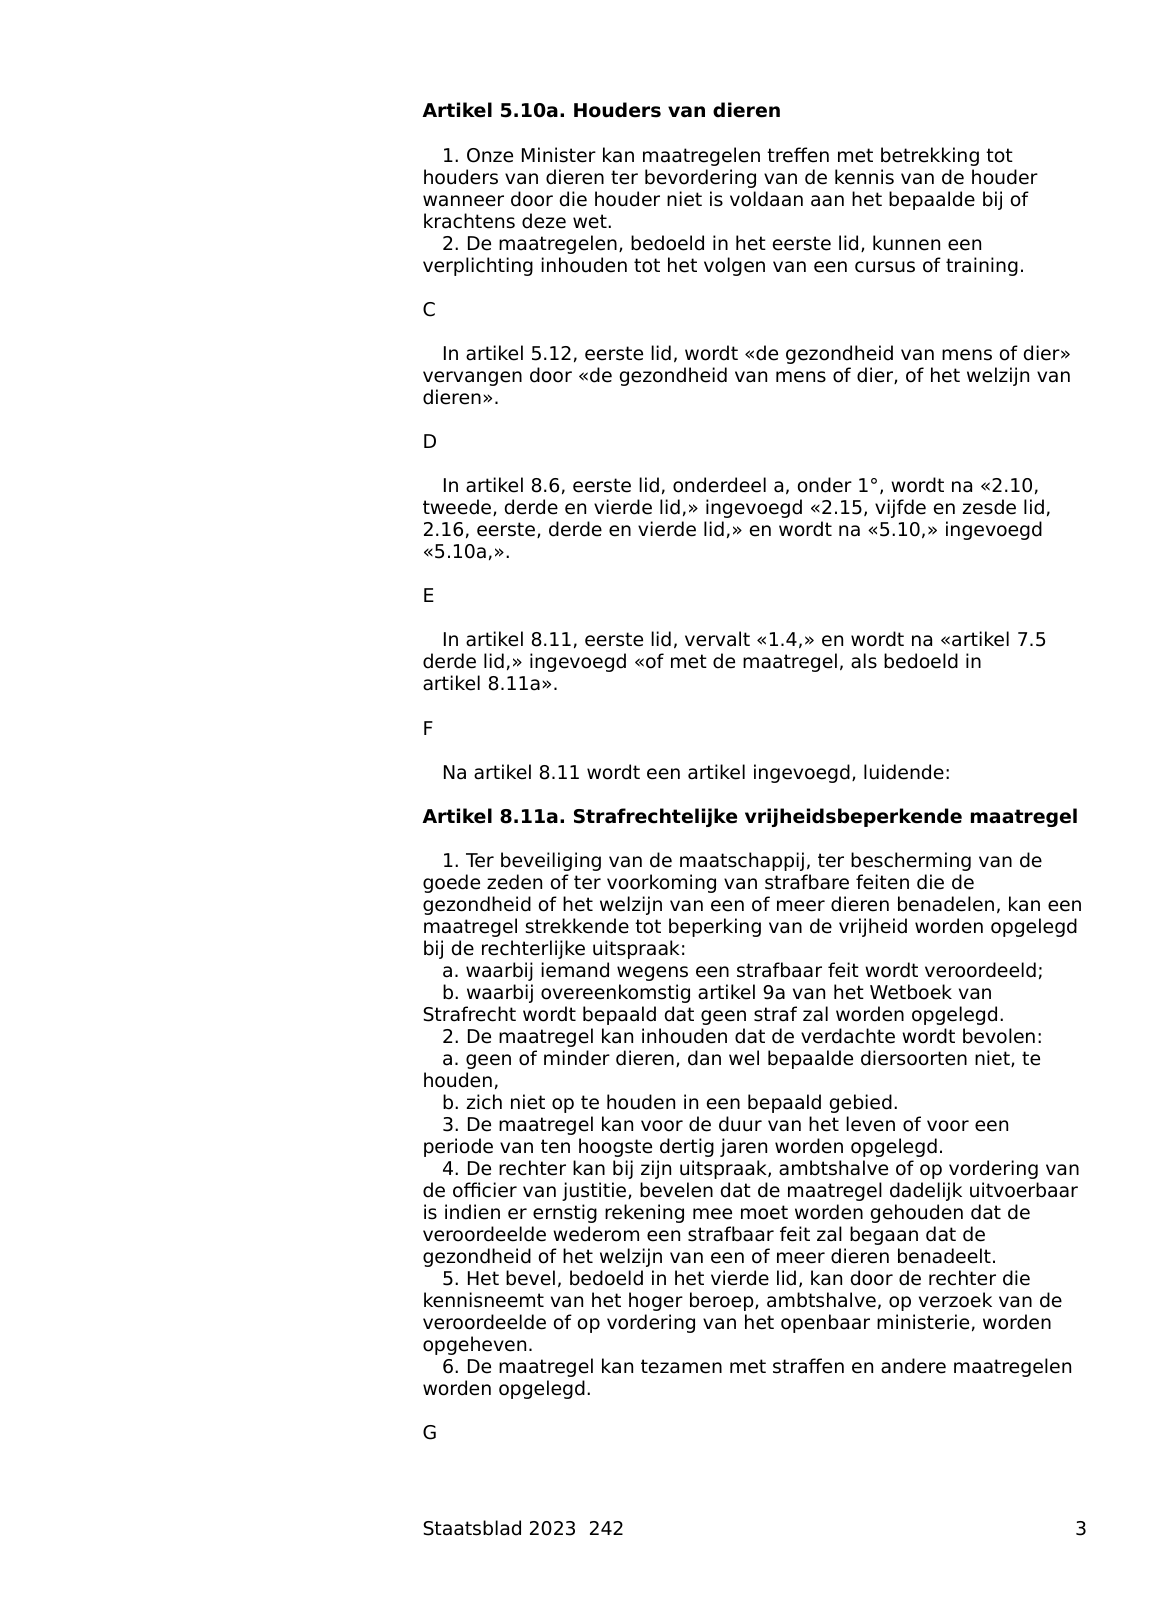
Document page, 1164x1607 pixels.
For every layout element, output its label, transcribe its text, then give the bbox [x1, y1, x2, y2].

text D [422, 431, 1087, 453]
text b. waarbij overeenkomstig artikel 9a van het Wetboek van Strafrecht wordt bepaald dat geen straf zal worden opgelegd. [422, 982, 1087, 1026]
text 2. De maatregel kan inhouden dat de verdachte wordt bevolen: [422, 1026, 1087, 1048]
text E [422, 585, 1087, 607]
text C [422, 299, 1087, 321]
text 4. De rechter kan bij zijn uitspraak, ambtshalve of op vordering van de officier van justitie, bevelen dat de maatregel dadelijk uitvoerbaar is indien er ernstig rekening mee moet worden gehouden dat de veroordeelde wederom een strafbaar feit zal begaan dat de gezondheid of het welzijn van een of meer dieren benadeelt. [422, 1158, 1087, 1268]
text In artikel 5.12, eerste lid, wordt «de gezondheid van mens of dier» vervangen door «de gezondheid van mens of dier, of het welzijn van dieren». [422, 343, 1087, 409]
text 1. Ter beveiliging van de maatschappij, ter bescherming van de goede zeden of ter voorkoming van strafbare feiten die de gezondheid of het welzijn van een of meer dieren benadelen, kan een maatregel strekkende tot beperking van de vrijheid worden opgelegd bij de rechterlijke uitspraak: [422, 850, 1087, 960]
text 3. De maatregel kan voor de duur van het leven of voor een periode van ten hoogste dertig jaren worden opgelegd. [422, 1114, 1087, 1158]
text Na artikel 8.11 wordt een artikel ingevoegd, luidende: [422, 762, 1087, 784]
text In artikel 8.6, eerste lid, onderdeel a, onder 1°, wordt na «2.10, tweede, derde en vierde lid,» ingevoegd «2.15, vijfde en zesde lid, 2.16, eerste, derde en vierde lid,» en wordt na «5.10,» ingevoegd «5.10a,». [422, 475, 1087, 563]
text 5. Het bevel, bedoeld in het vierde lid, kan door de rechter die kennisneemt van het hoger beroep, ambtshalve, op verzoek van de veroordeelde of op vordering van het openbaar ministerie, worden opgeheven. [422, 1268, 1087, 1356]
text a. geen of minder dieren, dan wel bepaalde diersoorten niet, te houden, [422, 1048, 1087, 1092]
text F [422, 717, 1087, 739]
text In artikel 8.11, eerste lid, vervalt «1.4,» en wordt na «artikel 7.5 derde lid,» ingevoegd «of met de maatregel, als bedoeld in artikel 8.11a». [422, 629, 1087, 695]
text 2. De maatregelen, bedoeld in het eerste lid, kunnen een verplichting inhouden tot het volgen van een cursus of training. [422, 232, 1087, 276]
text 6. De maatregel kan tezamen met straffen en andere maatregelen worden opgelegd. [422, 1356, 1087, 1399]
text 1. Onze Minister kan maatregelen treffen met betrekking tot houders van dieren ter bevordering van de kennis van de houder wanneer door die houder niet is voldaan aan het bepaalde bij of krachtens deze wet. [422, 144, 1087, 232]
text a. waarbij iemand wegens een strafbaar feit wordt veroordeeld; [422, 960, 1087, 982]
subtitle Artikel 5.10a. Houders van dieren [422, 100, 1087, 122]
text G [422, 1422, 1087, 1444]
text b. zich niet op te houden in een bepaald gebied. [422, 1092, 1087, 1114]
subtitle Artikel 8.11a. Strafrechtelijke vrijheidsbeperkende maatregel [422, 806, 1087, 828]
